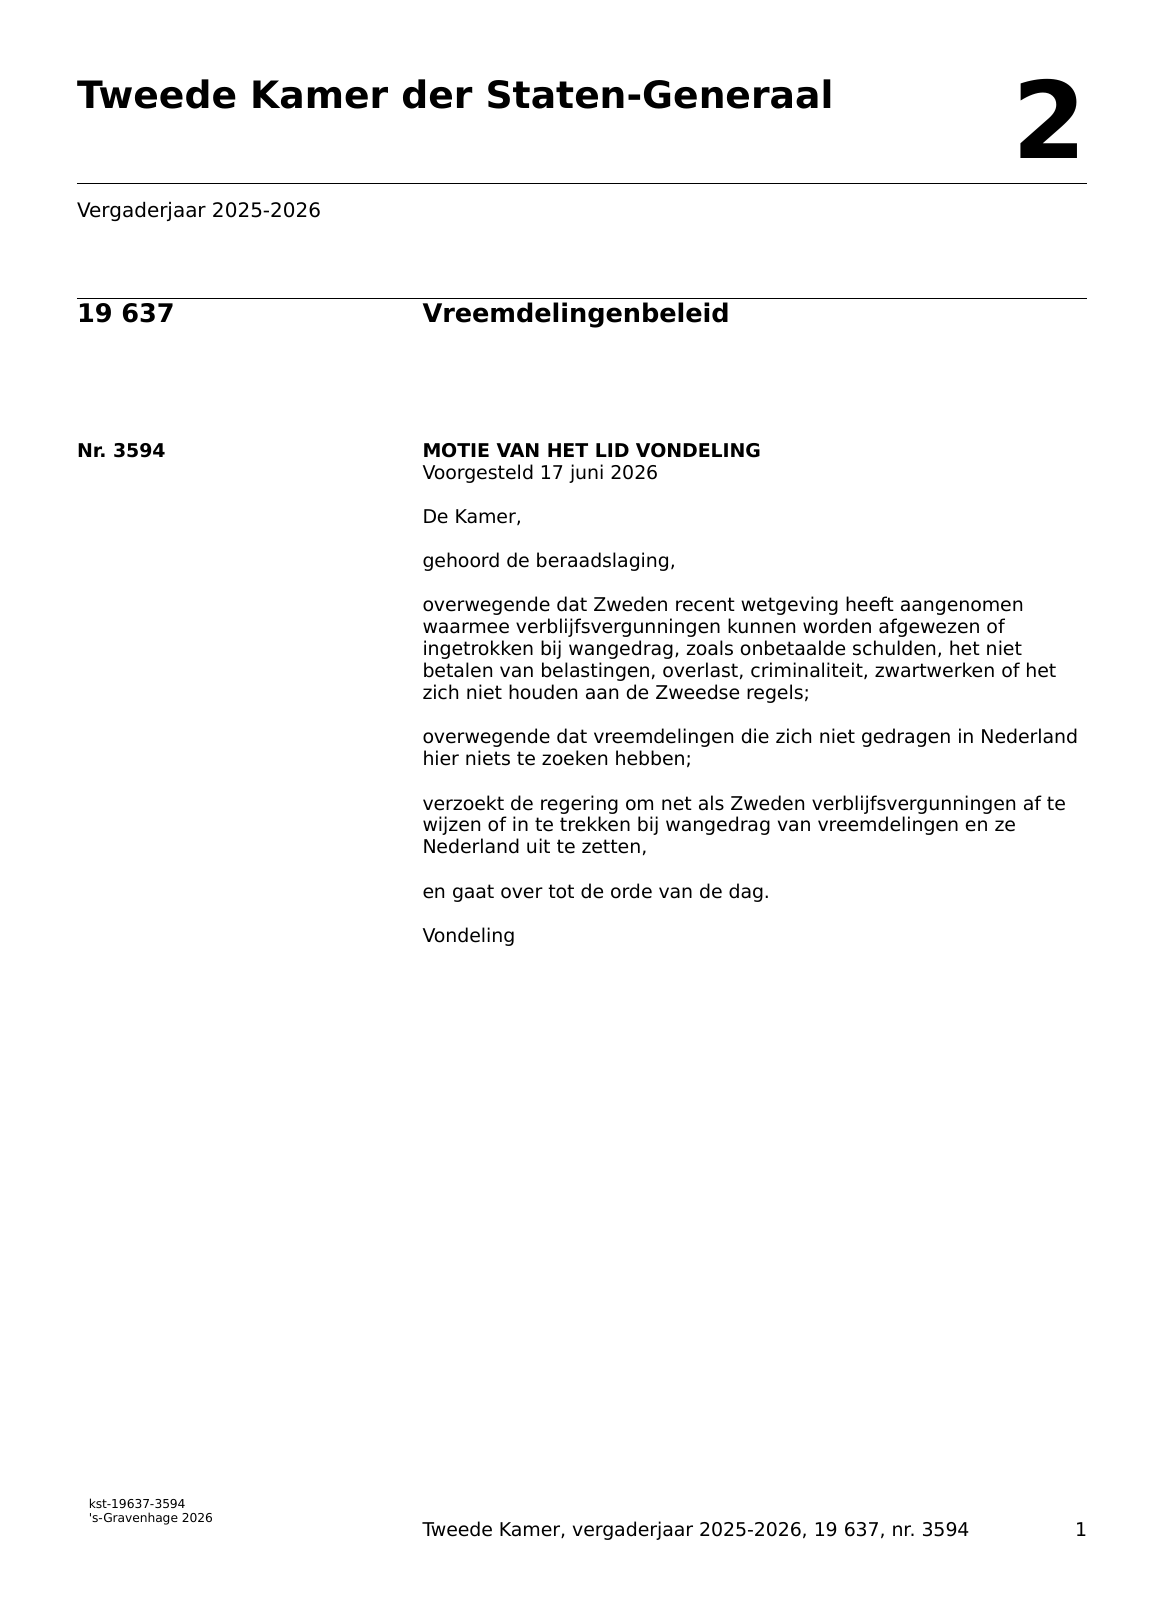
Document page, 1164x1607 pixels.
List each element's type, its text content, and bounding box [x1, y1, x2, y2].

text Voorgesteld 17 juni 2026 [422, 462, 1087, 484]
table_cell Vergaderjaar 2025-2026 [77, 184, 1087, 298]
text en gaat over tot de orde van de dag. [422, 881, 1087, 902]
text overwegende dat Zweden recent wetgeving heeft aangenomen waarmee verblijfsvergunningen kunnen worden afgewezen of ingetrokken bij wangedrag, zoals onbetaalde schulden, het niet betalen van belastingen, overlast, criminaliteit, zwartwerken of het zich niet houden aan de Zweedse regels; [422, 594, 1087, 704]
table_header Tweede Kamer der Staten-Generaal [77, 59, 886, 183]
text verzoekt de regering om net als Zweden verblijfsvergunningen af te wijzen of in te trekken bij wangedrag van vreemdelingen en ze Nederland uit te zetten, [422, 792, 1087, 858]
text overwegende dat vreemdelingen die zich niet gedragen in Nederland hier niets te zoeken hebben; [422, 726, 1087, 770]
text gehoord de beraadslaging, [422, 550, 1087, 572]
text Vondeling [422, 925, 1087, 947]
subtitle 19 637 Vreemdelingenbeleid [77, 299, 1087, 329]
text kst-19637-3594 [88, 1497, 323, 1511]
subtitle Nr. 3594 MOTIE VAN HET LID VONDELING [77, 440, 1087, 462]
text De Kamer, [422, 506, 1087, 528]
text 's-Gravenhage 2026 [88, 1511, 323, 1525]
table_header 2 [886, 59, 1087, 183]
